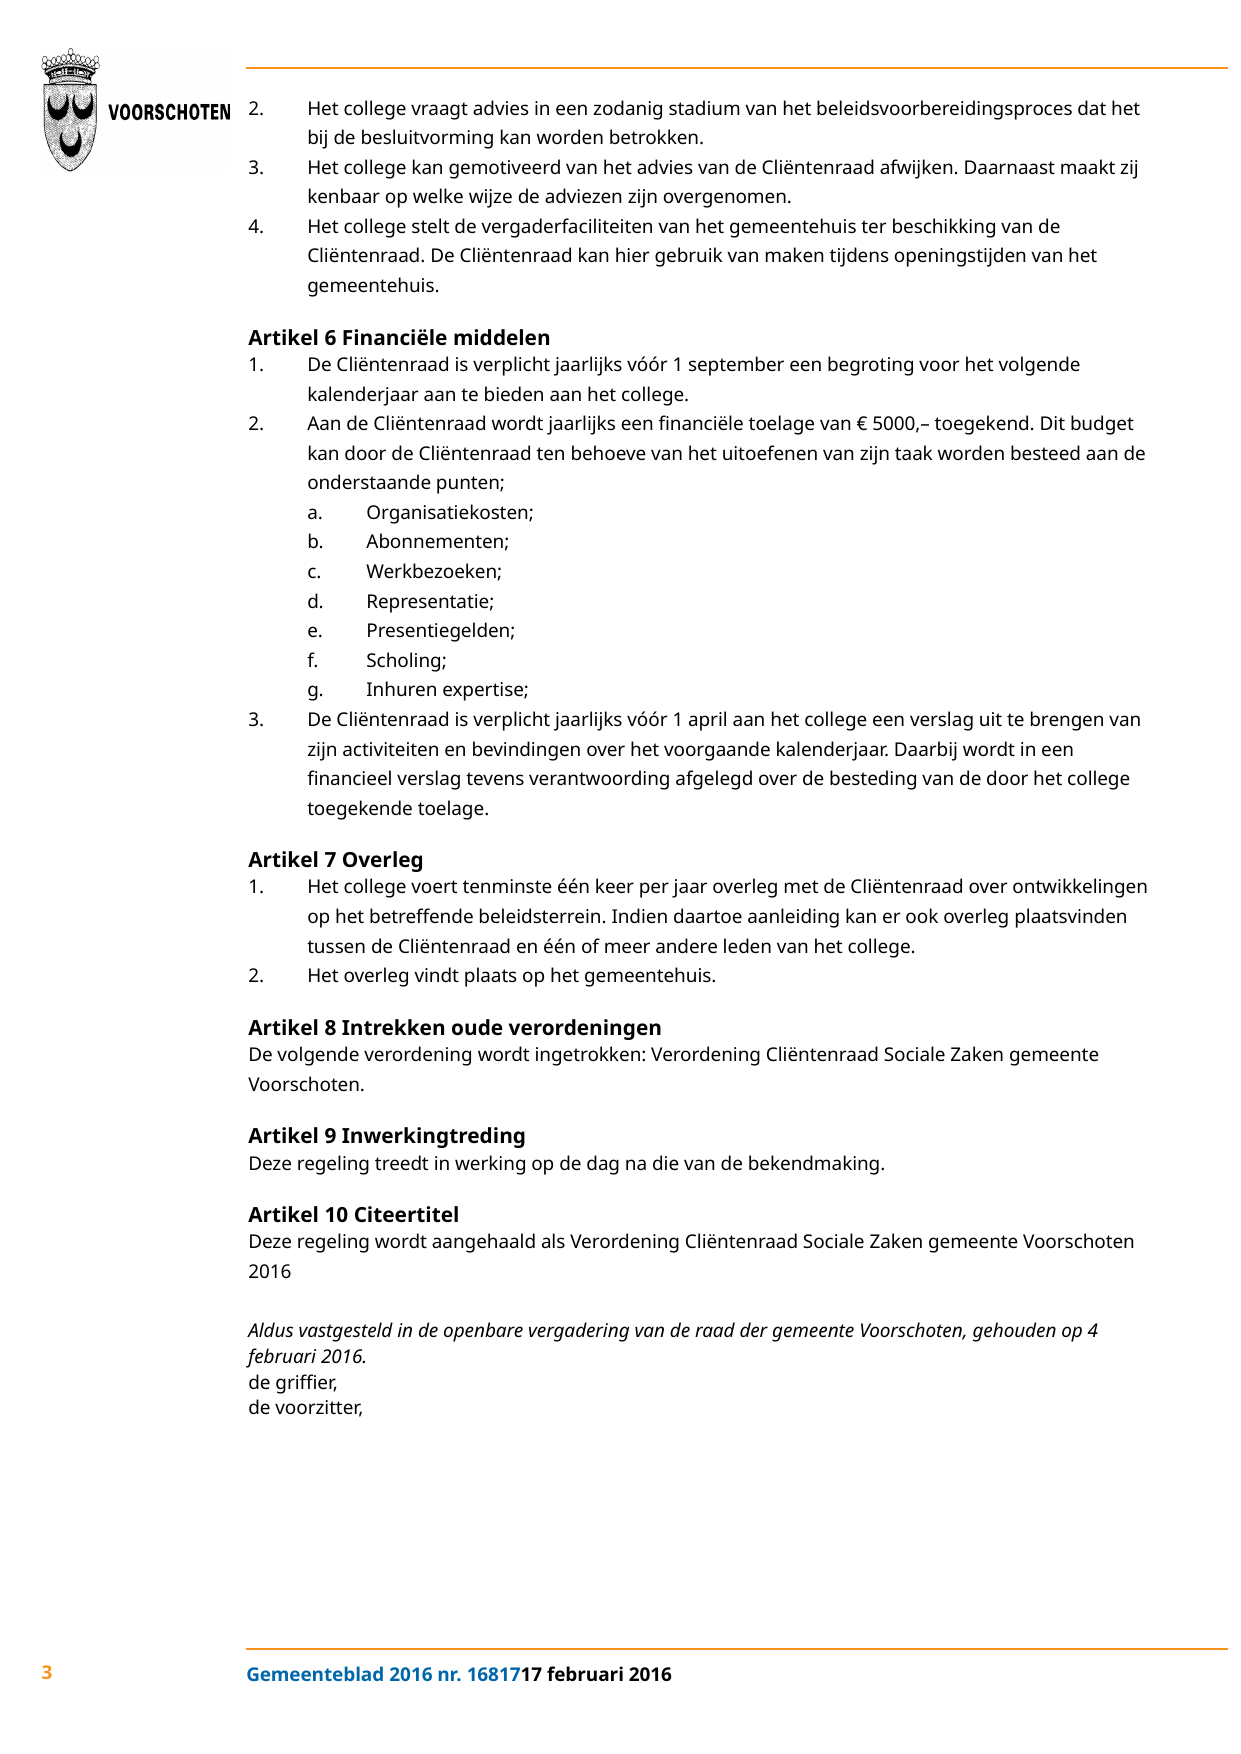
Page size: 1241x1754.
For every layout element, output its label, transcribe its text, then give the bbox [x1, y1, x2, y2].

text Aldus vastgesteld in de openbare vergadering van de raad der gemeente Voorschoten, gehouden op 4 februari 2016. [248, 1317, 1152, 1369]
list Het college voert tenminste één keer per jaar overleg met de Cliëntenraad over ontwikkelingen op het betreffende beleidsterrein. Indien daartoe aanleiding kan er ook overleg plaatsvinden tussen de Cliëntenraad en één of meer andere leden van het college. [248, 874, 1152, 959]
picture [41, 47, 231, 172]
text De volgende verordening wordt ingetrokken: Verordening Cliëntenraad Sociale Zaken gemeente Voorschoten. [248, 1041, 1152, 1097]
text Artikel 7 Overleg [248, 845, 1152, 874]
list Abonnementen; [307, 529, 1152, 554]
text Artikel 8 Intrekken oude verordeningen [248, 1013, 1152, 1041]
list Het overleg vindt plaats op het gemeentehuis. [248, 962, 1152, 988]
list De Cliëntenraad is verplicht jaarlijks vóór 1 september een begroting voor het volgende kalenderjaar aan te bieden aan het college. [248, 351, 1152, 406]
list Organisatiekosten; [307, 499, 1152, 525]
text de voorzitter, [248, 1394, 1152, 1420]
text Artikel 9 Inwerkingtreding [248, 1121, 1152, 1150]
list Het college stelt de vergaderfaciliteiten van het gemeentehuis ter beschikking van de Cliëntenraad. De Cliëntenraad kan hier gebruik van maken tijdens openingstijden van het gemeentehuis. [248, 213, 1152, 298]
list Aan de Cliëntenraad wordt jaarlijks een financiële toelage van € 5000,– toegekend. Dit budget kan door de Cliëntenraad ten behoeve van het uitoefenen van zijn taak worden besteed aan de onderstaande punten; [248, 410, 1152, 495]
text Deze regeling wordt aangehaald als Verordening Cliëntenraad Sociale Zaken gemeente Voorschoten 2016 [248, 1229, 1152, 1284]
text Artikel 6 Financiële middelen [248, 323, 1152, 351]
list Scholing; [307, 647, 1152, 673]
list Het college vraagt advies in een zodanig stadium van het beleidsvoorbereidingsproces dat het bij de besluitvorming kan worden betrokken. [248, 95, 1152, 150]
list Inhuren expertise; [307, 677, 1152, 702]
list De Cliëntenraad is verplicht jaarlijks vóór 1 april aan het college een verslag uit te brengen van zijn activiteiten en bevindingen over het voorgaande kalenderjaar. Daarbij wordt in een financieel verslag tevens verantwoording afgelegd over de besteding van de door het college toegekende toelage. [248, 706, 1152, 821]
list Werkbezoeken; [307, 558, 1152, 584]
list Representatie; [307, 588, 1152, 613]
list Het college kan gemotiveerd van het advies van de Cliëntenraad afwijken. Daarnaast maakt zij kenbaar op welke wijze de adviezen zijn overgenomen. [248, 154, 1152, 209]
text de griffier, [248, 1369, 1152, 1394]
list Presentiegelden; [307, 617, 1152, 643]
text Deze regeling treedt in werking op de dag na die van de bekendmaking. [248, 1150, 1152, 1176]
text Artikel 10 Citeertitel [248, 1200, 1152, 1229]
